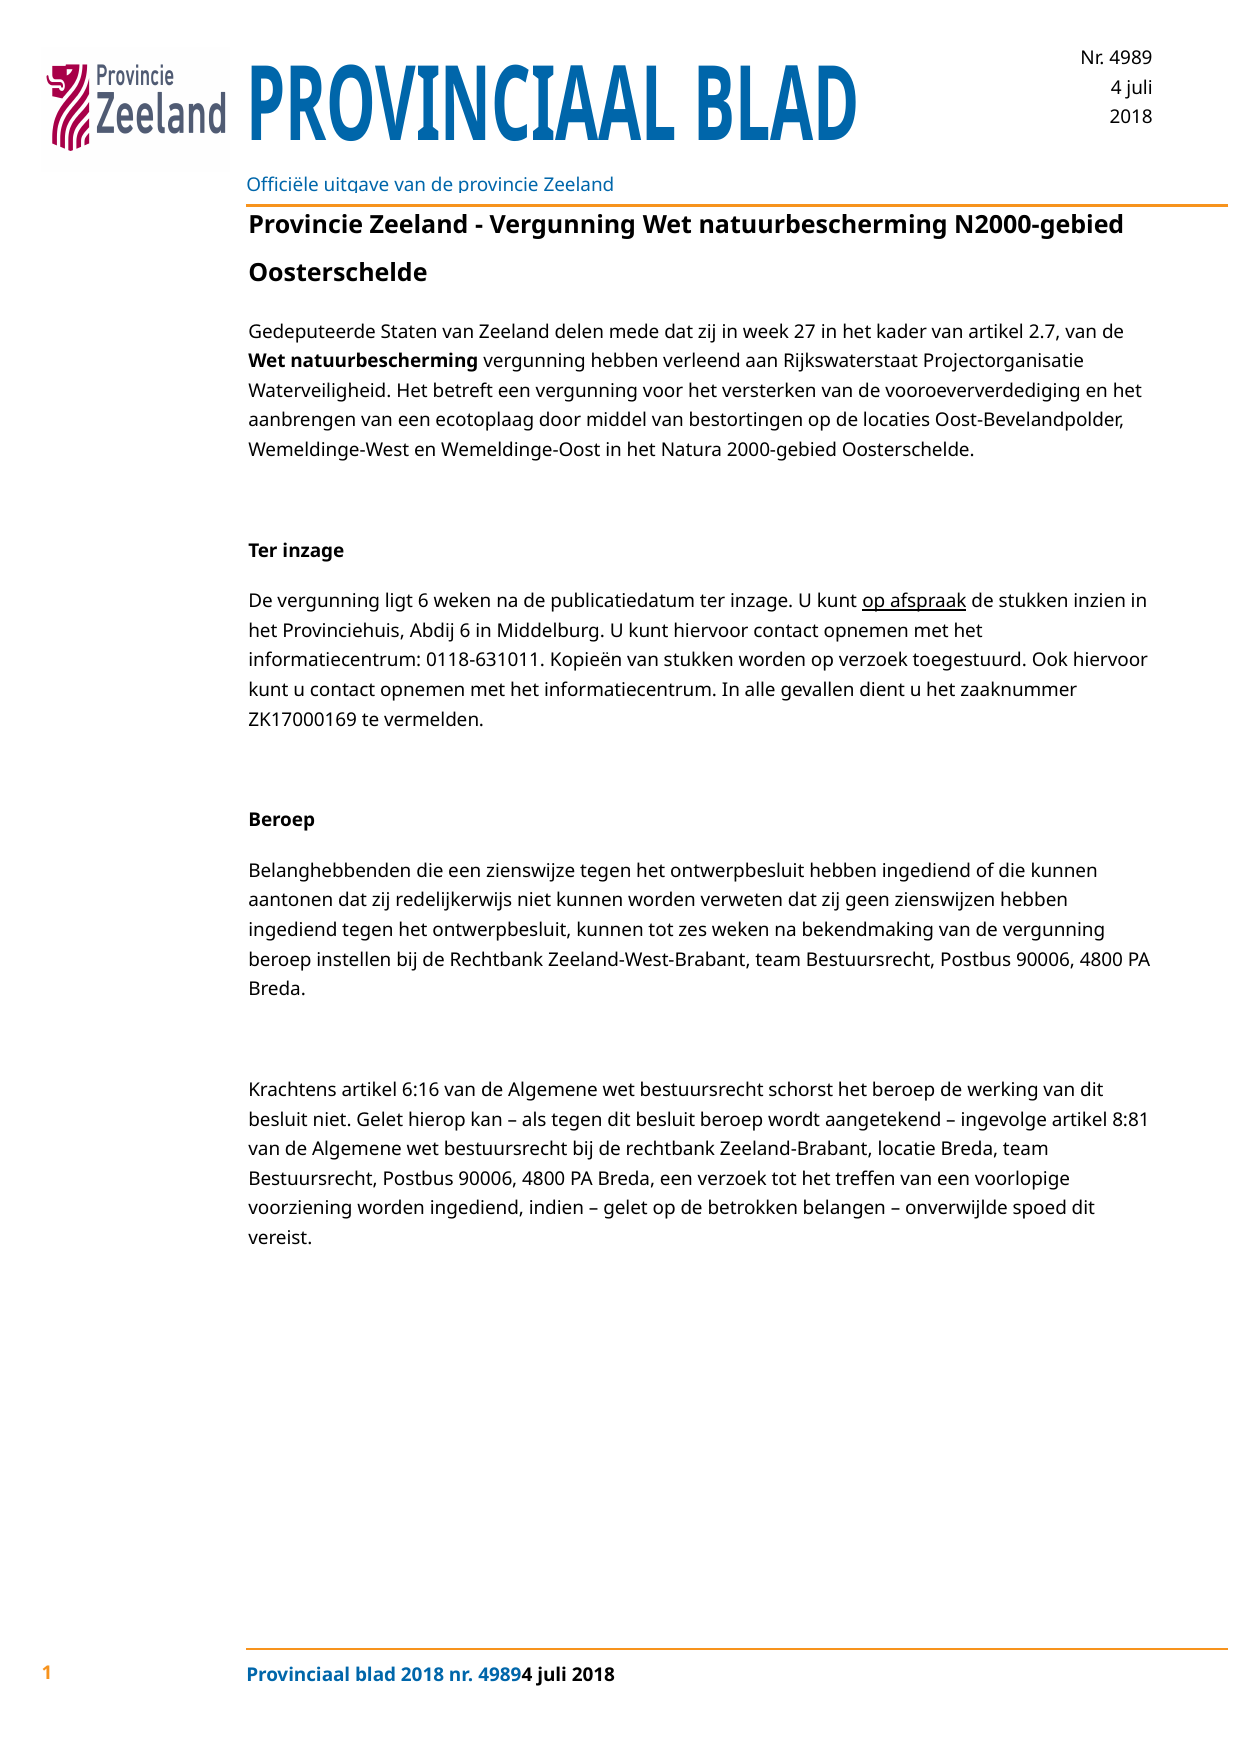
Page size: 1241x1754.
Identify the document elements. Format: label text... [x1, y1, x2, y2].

text De vergunning ligt 6 weken na de publicatiedatum ter inzage. U kunt op afspraak de stukken inzien in het Provinciehuis, Abdij 6 in Middelburg. U kunt hiervoor contact opnemen met het informatiecentrum: 0118-631011. Kopieën van stukken worden op verzoek toegestuurd. Ook hiervoor kunt u contact opnemen met het informatiecentrum. In alle gevallen dient u het zaaknummer ZK17000169 te vermelden. [248, 587, 1152, 732]
text Belanghebbenden die een zienswijze tegen het ontwerpbesluit hebben ingediend of die kunnen aantonen dat zij redelijkerwijs niet kunnen worden verweten dat zij geen zienswijzen hebben ingediend tegen het ontwerpbesluit, kunnen tot zes weken na bekendmaking van de vergunning beroep instellen bij de Rechtbank Zeeland-West-Brabant, team Bestuursrecht, Postbus 90006, 4800 PA Breda. [248, 857, 1152, 1001]
text Gedeputeerde Staten van Zeeland delen mede dat zij in week 27 in het kader van artikel 2.7, van de Wet natuurbescherming vergunning hebben verleend aan Rijkswaterstaat Projectorganisatie Waterveiligheid. Het betreft een vergunning voor het versterken van de vooroeververdediging en het aanbrengen van een ecotoplaag door middel van bestortingen op de locaties Oost-Bevelandpolder, Wemeldinge-West en Wemeldinge-Oost in het Natura 2000-gebied Oosterschelde. [248, 318, 1152, 462]
text Beroep [248, 807, 1152, 832]
text Ter inzage [248, 537, 1152, 563]
text Provincie Zeeland - Vergunning Wet natuurbescherming N2000-gebied Oosterschelde [248, 207, 1152, 288]
text Krachtens artikel 6:16 van de Algemene wet bestuursrecht schorst het beroep de werking van dit besluit niet. Gelet hierop kan – als tegen dit besluit beroep wordt aangetekend – ingevolge artikel 8:81 van de Algemene wet bestuursrecht bij de rechtbank Zeeland-Brabant, locatie Breda, team Bestuursrecht, Postbus 90006, 4800 PA Breda, een verzoek tot het treffen van een voorlopige voorziening worden ingediend, indien – gelet op de betrokken belangen – onverwijlde spoed dit vereist. [248, 1076, 1152, 1250]
picture [41, 47, 231, 172]
